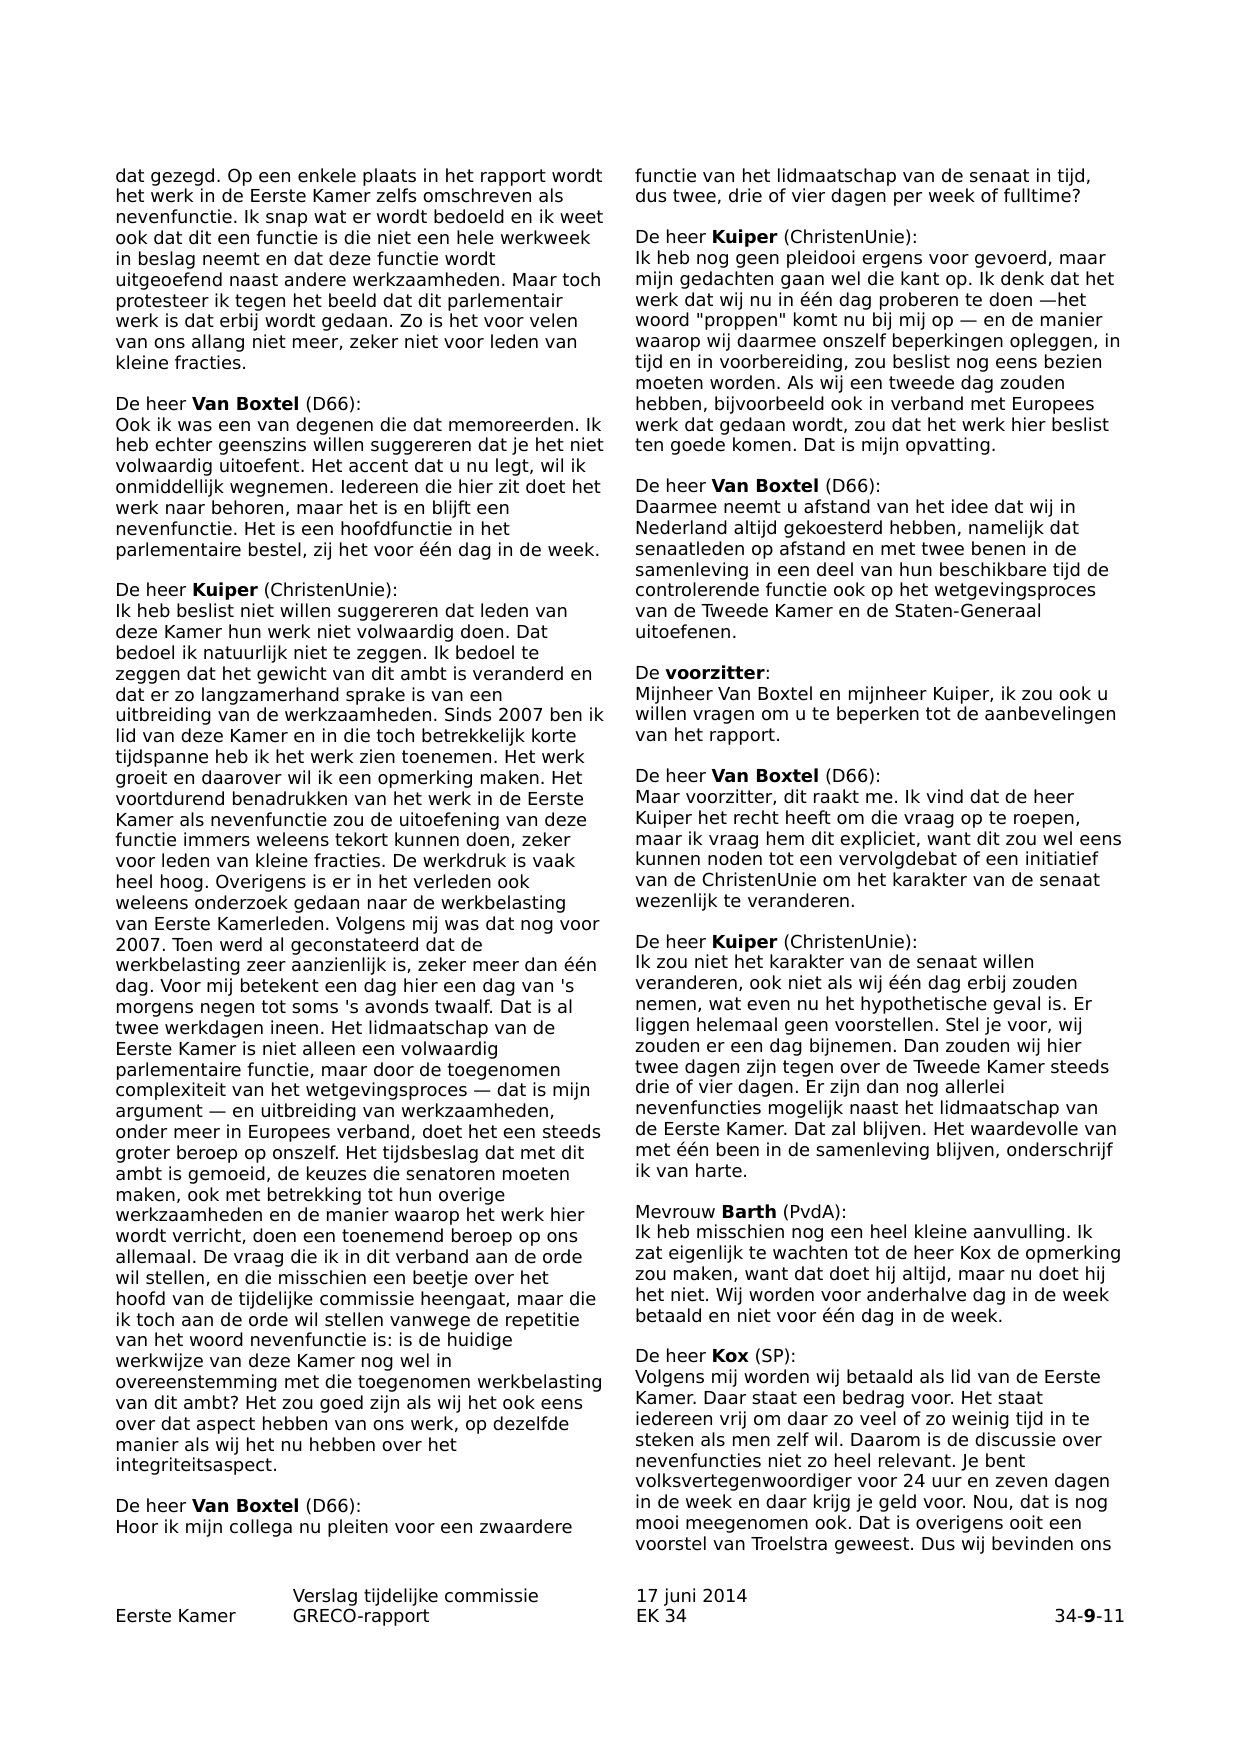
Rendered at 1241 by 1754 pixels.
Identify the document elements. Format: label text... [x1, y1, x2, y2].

text Volgens mij worden wij betaald als lid van de Eerste Kamer. Daar staat een bedrag voor. Het staat iedereen vrij om daar zo veel of zo weinig tijd in te steken als men zelf wil. Daarom is de discussie over nevenfuncties niet zo heel relevant. Je bent volksvertegenwoordiger voor 24 uur en zeven dagen in de week en daar krijg je geld voor. Nou, dat is nog mooi meegenomen ook. Dat is overigens ooit een voorstel van Troelstra geweest. Dus wij bevinden ons [635, 1367, 1125, 1554]
text De heer Van Boxtel (D66): [635, 766, 1125, 787]
text Mevrouw Barth (PvdA): [635, 1201, 1125, 1222]
text De heer Kox (SP): [635, 1346, 1125, 1367]
text De heer Van Boxtel (D66): [115, 394, 605, 414]
text Ook ik was een van degenen die dat memoreerden. Ik heb echter geenszins willen suggereren dat je het niet volwaardig uitoefent. Het accent dat u nu legt, wil ik onmiddellijk wegnemen. Iedereen die hier zit doet het werk naar behoren, maar het is en blijft een nevenfunctie. Het is een hoofdfunctie in het parlementaire bestel, zij het voor één dag in de week. [115, 414, 605, 560]
text functie van het lidmaatschap van de senaat in tijd, dus twee, drie of vier dagen per week of fulltime? [635, 165, 1125, 207]
text dat gezegd. Op een enkele plaats in het rapport wordt het werk in de Eerste Kamer zelfs omschreven als nevenfunctie. Ik snap wat er wordt bedoeld en ik weet ook dat dit een functie is die niet een hele werkweek in beslag neemt en dat deze functie wordt uitgeoefend naast andere werkzaamheden. Maar toch protesteer ik tegen het beeld dat dit parlementair werk is dat erbij wordt gedaan. Zo is het voor velen van ons allang niet meer, zeker niet voor leden van kleine fracties. [115, 165, 605, 374]
text Daarmee neemt u afstand van het idee dat wij in Nederland altijd gekoesterd hebben, namelijk dat senaatleden op afstand en met twee benen in de samenleving in een deel van hun beschikbare tijd de controlerende functie ook op het wetgevingsproces van de Tweede Kamer en de Staten-Generaal uitoefenen. [635, 497, 1125, 643]
text Ik heb misschien nog een heel kleine aanvulling. Ik zat eigenlijk te wachten tot de heer Kox de opmerking zou maken, want dat doet hij altijd, maar nu doet hij het niet. Wij worden voor anderhalve dag in de week betaald en niet voor één dag in de week. [635, 1222, 1125, 1326]
text Ik zou niet het karakter van de senaat willen veranderen, ook niet als wij één dag erbij zouden nemen, wat even nu het hypothetische geval is. Er liggen helemaal geen voorstellen. Stel je voor, wij zouden er een dag bijnemen. Dan zouden wij hier twee dagen zijn tegen over de Tweede Kamer steeds drie of vier dagen. Er zijn dan nog allerlei nevenfuncties mogelijk naast het lidmaatschap van de Eerste Kamer. Dat zal blijven. Het waardevolle van met één been in de samenleving blijven, onderschrijf ik van harte. [635, 952, 1125, 1181]
text Ik heb nog geen pleidooi ergens voor gevoerd, maar mijn gedachten gaan wel die kant op. Ik denk dat het werk dat wij nu in één dag proberen te doen —het woord "proppen" komt nu bij mij op — en de manier waarop wij daarmee onszelf beperkingen opleggen, in tijd en in voorbereiding, zou beslist nog eens bezien moeten worden. Als wij een tweede dag zouden hebben, bijvoorbeeld ook in verband met Europees werk dat gedaan wordt, zou dat het werk hier beslist ten goede komen. Dat is mijn opvatting. [635, 248, 1125, 456]
text De heer Van Boxtel (D66): [635, 476, 1125, 497]
text Maar voorzitter, dit raakt me. Ik vind dat de heer Kuiper het recht heeft om die vraag op te roepen, maar ik vraag hem dit expliciet, want dit zou wel eens kunnen noden tot een vervolgdebat of een initiatief van de ChristenUnie om het karakter van de senaat wezenlijk te veranderen. [635, 787, 1125, 912]
text Ik heb beslist niet willen suggereren dat leden van deze Kamer hun werk niet volwaardig doen. Dat bedoel ik natuurlijk niet te zeggen. Ik bedoel te zeggen dat het gewicht van dit ambt is veranderd en dat er zo langzamerhand sprake is van een uitbreiding van de werkzaamheden. Sinds 2007 ben ik lid van deze Kamer en in die toch betrekkelijk korte tijdspanne heb ik het werk zien toenemen. Het werk groeit en daarover wil ik een opmerking maken. Het voortdurend benadrukken van het werk in de Eerste Kamer als nevenfunctie zou de uitoefening van deze functie immers weleens tekort kunnen doen, zeker voor leden van kleine fracties. De werkdruk is vaak heel hoog. Overigens is er in het verleden ook weleens onderzoek gedaan naar de werkbelasting van Eerste Kamerleden. Volgens mij was dat nog voor 2007. Toen werd al geconstateerd dat de werkbelasting zeer aanzienlijk is, zeker meer dan één dag. Voor mij betekent een dag hier een dag van 's morgens negen tot soms 's avonds twaalf. Dat is al twee werkdagen ineen. Het lidmaatschap van de Eerste Kamer is niet alleen een volwaardig parlementaire functie, maar door de toegenomen complexiteit van het wetgevingsproces — dat is mijn argument — en uitbreiding van werkzaamheden, onder meer in Europees verband, doet het een steeds groter beroep op onszelf. Het tijdsbeslag dat met dit ambt is gemoeid, de keuzes die senatoren moeten maken, ook met betrekking tot hun overige werkzaamheden en de manier waarop het werk hier wordt verricht, doen een toenemend beroep op ons allemaal. De vraag die ik in dit verband aan de orde wil stellen, en die misschien een beetje over het hoofd van de tijdelijke commissie heengaat, maar die ik toch aan de orde wil stellen vanwege de repetitie van het woord nevenfunctie is: is de huidige werkwijze van deze Kamer nog wel in overeenstemming met die toegenomen werkbelasting van dit ambt? Het zou goed zijn als wij het ook eens over dat aspect hebben van ons werk, op dezelfde manier als wij het nu hebben over het integriteitsaspect. [115, 601, 605, 1476]
text De voorzitter: [635, 663, 1125, 683]
text Hoor ik mijn collega nu pleiten voor een zwaardere [115, 1517, 605, 1537]
text De heer Kuiper (ChristenUnie): [115, 580, 605, 601]
text De heer Kuiper (ChristenUnie): [635, 932, 1125, 952]
text Mijnheer Van Boxtel en mijnheer Kuiper, ik zou ook u willen vragen om u te beperken tot de aanbevelingen van het rapport. [635, 683, 1125, 746]
text De heer Kuiper (ChristenUnie): [635, 227, 1125, 248]
text De heer Van Boxtel (D66): [115, 1496, 605, 1517]
